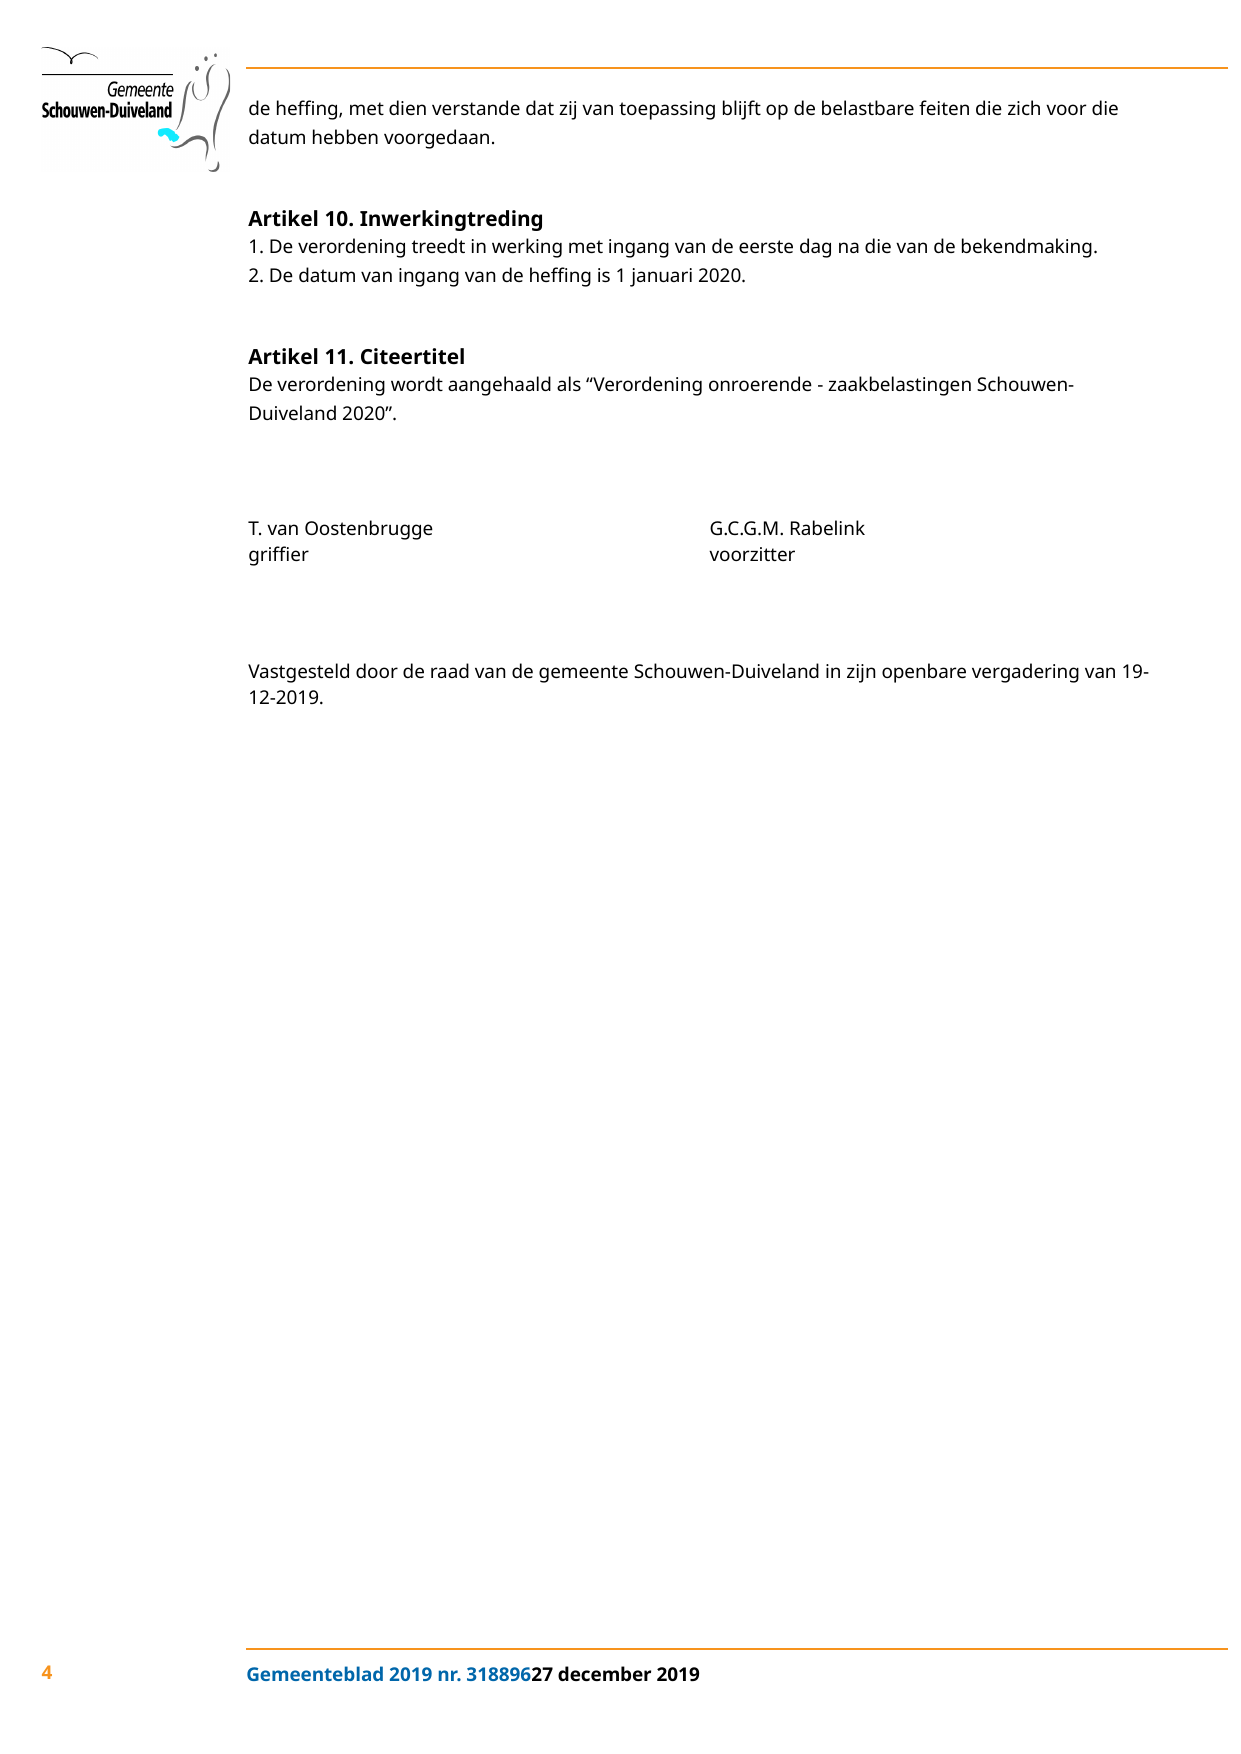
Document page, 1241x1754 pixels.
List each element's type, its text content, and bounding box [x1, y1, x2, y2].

table_cell voorzitter [709, 541, 1152, 566]
table_cell G.C.G.M. Rabelink [709, 515, 1152, 541]
table_cell T. van Oostenbrugge [248, 515, 709, 541]
text 2. De datum van ingang van de heffing is 1 januari 2020. [248, 262, 1152, 288]
text 1. De verordening treedt in werking met ingang van de eerste dag na die van de bekendmaking. [248, 233, 1152, 258]
text de heffing, met dien verstande dat zij van toepassing blijft op de belastbare feiten die zich voor die datum hebben voorgedaan. [248, 95, 1152, 150]
table_header [709, 489, 1152, 515]
text Artikel 11. Citeertitel [248, 342, 1152, 371]
table_cell griffier [248, 541, 709, 566]
table_header [248, 489, 709, 515]
text Artikel 10. Inwerkingtreding [248, 204, 1152, 233]
text Vastgesteld door de raad van de gemeente Schouwen-Duiveland in zijn openbare vergadering van 19-12-2019. [248, 658, 1152, 710]
text De verordening wordt aangehaald als “Verordening onroerende - zaakbelastingen Schouwen-Duiveland 2020”. [248, 371, 1152, 426]
picture [41, 47, 231, 172]
